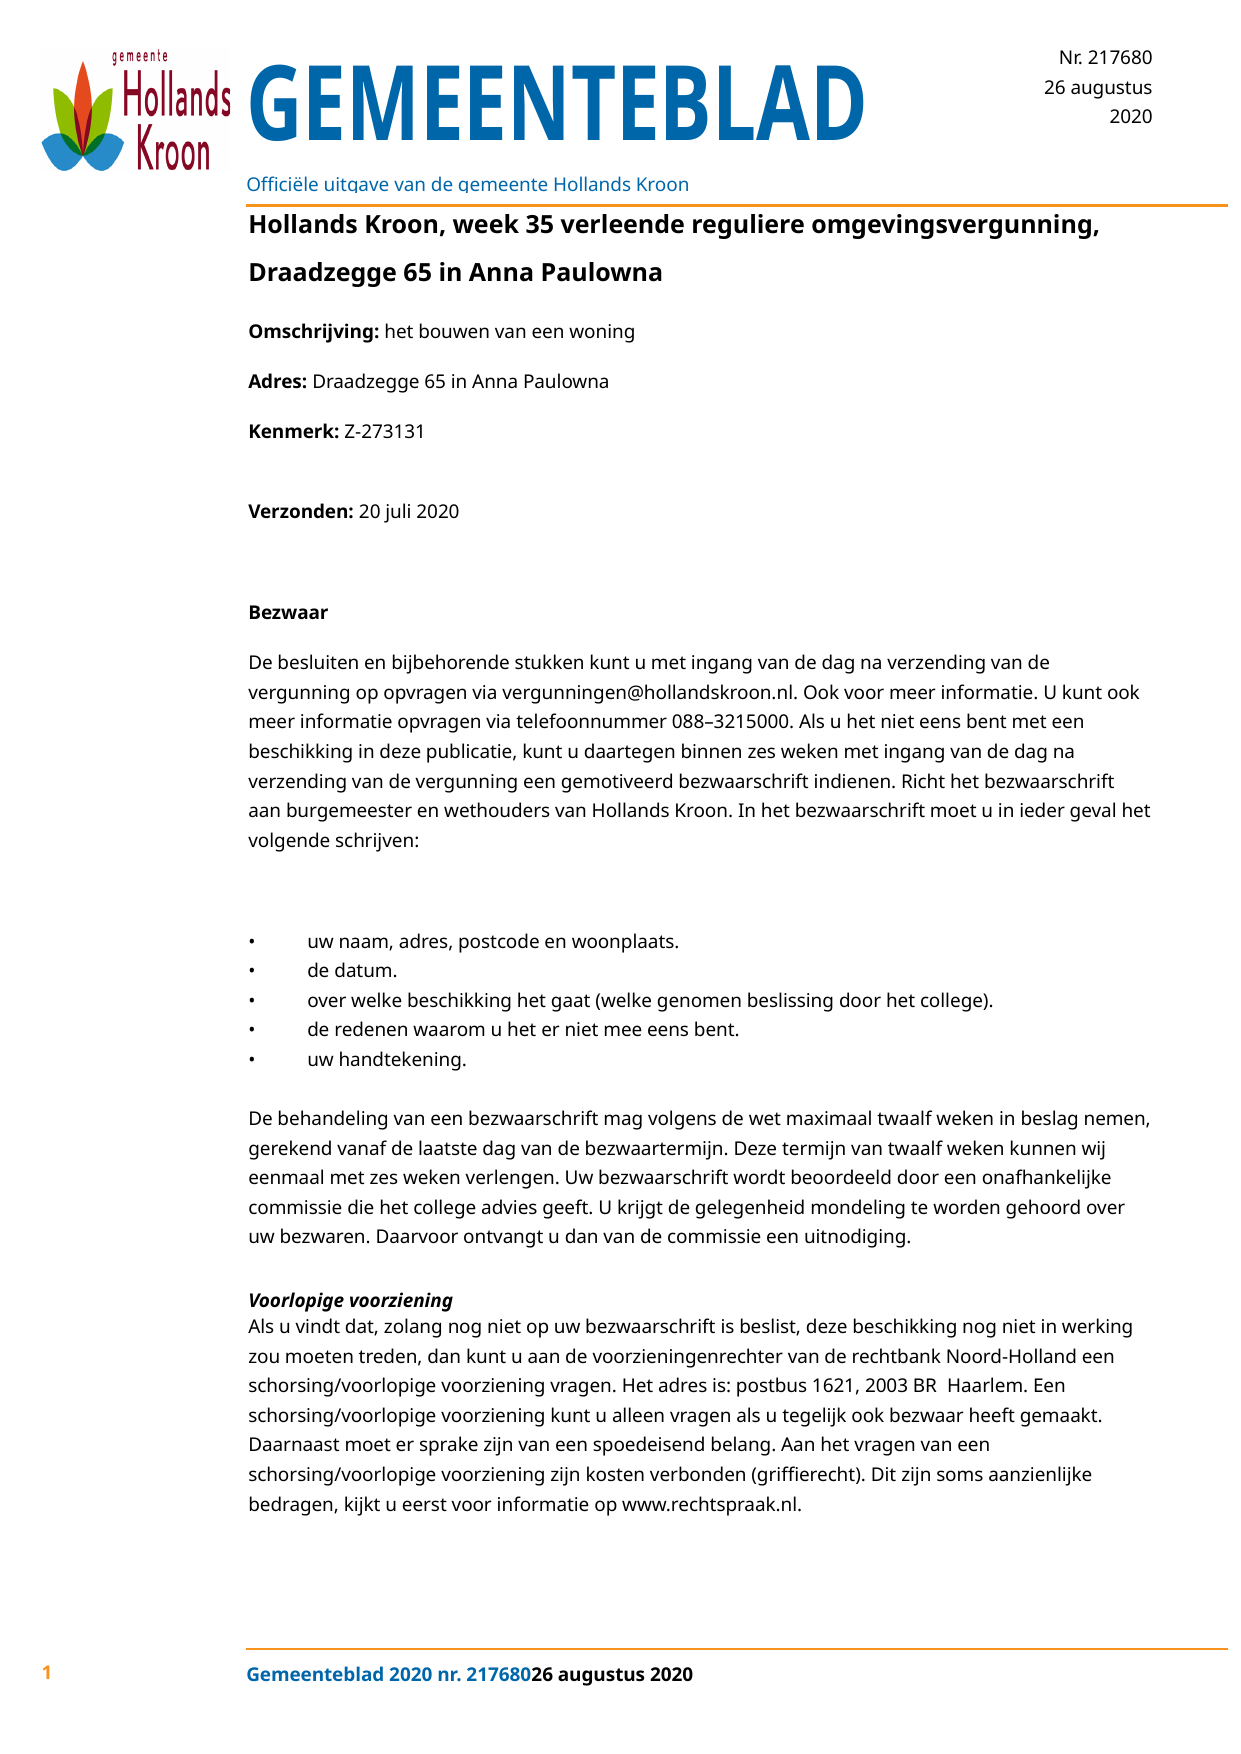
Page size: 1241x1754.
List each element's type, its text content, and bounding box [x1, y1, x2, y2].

text Voorlopige voorziening [248, 1288, 1152, 1313]
picture [41, 47, 231, 172]
text Als u vindt dat, zolang nog niet op uw bezwaarschrift is beslist, deze beschikking nog niet in werking zou moeten treden, dan kunt u aan de voorzieningenrechter van de rechtbank Noord-Holland een schorsing/voorlopige voorziening vragen. Het adres is: postbus 1621, 2003 BR Haarlem. Een schorsing/voorlopige voorziening kunt u alleen vragen als u tegelijk ook bezwaar heeft gemaakt. Daarnaast moet er sprake zijn van een spoedeisend belang. Aan het vragen van een schorsing/voorlopige voorziening zijn kosten verbonden (griffierecht). Dit zijn soms aanzienlijke bedragen, kijkt u eerst voor informatie op www.rechtspraak.nl. [248, 1313, 1152, 1517]
text Omschrijving: het bouwen van een woning [248, 318, 1152, 344]
list de datum. [248, 957, 1152, 983]
table_header [248, 469, 700, 495]
text De behandeling van een bezwaarschrift mag volgens de wet maximaal twaalf weken in beslag nemen, gerekend vanaf de laatste dag van de bezwaartermijn. Deze termijn van twaalf weken kunnen wij eenmaal met zes weken verlengen. Uw bezwaarschrift wordt beoordeeld door een onafhankelijke commissie die het college advies geeft. U krijgt de gelegenheid mondeling te worden gehoord over uw bezwaren. Daarvoor ontvangt u dan van de commissie een uitnodiging. [248, 1105, 1152, 1249]
text Hollands Kroon, week 35 verleende reguliere omgevingsvergunning, Draadzegge 65 in Anna Paulowna [248, 207, 1152, 288]
text De besluiten en bijbehorende stukken kunt u met ingang van de dag na verzending van de vergunning op opvragen via vergunningen@hollandskroon.nl. Ook voor meer informatie. U kunt ook meer informatie opvragen via telefoonnummer 088–3215000. Als u het niet eens bent met een beschikking in deze publicatie, kunt u daartegen binnen zes weken met ingang van de dag na verzending van de vergunning een gemotiveerd bezwaarschrift indienen. Richt het bezwaarschrift aan burgemeester en wethouders van Hollands Kroon. In het bezwaarschrift moet u in ieder geval het volgende schrijven: [248, 649, 1152, 853]
list uw handtekening. [248, 1046, 1152, 1072]
text Bezwaar [248, 599, 1152, 625]
text Verzonden: 20 juli 2020 [248, 498, 1152, 524]
text Adres: Draadzegge 65 in Anna Paulowna [248, 368, 1152, 394]
text Kenmerk: Z-273131 [248, 419, 1152, 444]
list over welke beschikking het gaat (welke genomen beslissing door het college). [248, 987, 1152, 1013]
list de redenen waarom u het er niet mee eens bent. [248, 1017, 1152, 1042]
list uw naam, adres, postcode en woonplaats. [248, 928, 1152, 953]
table_header [700, 469, 1152, 495]
